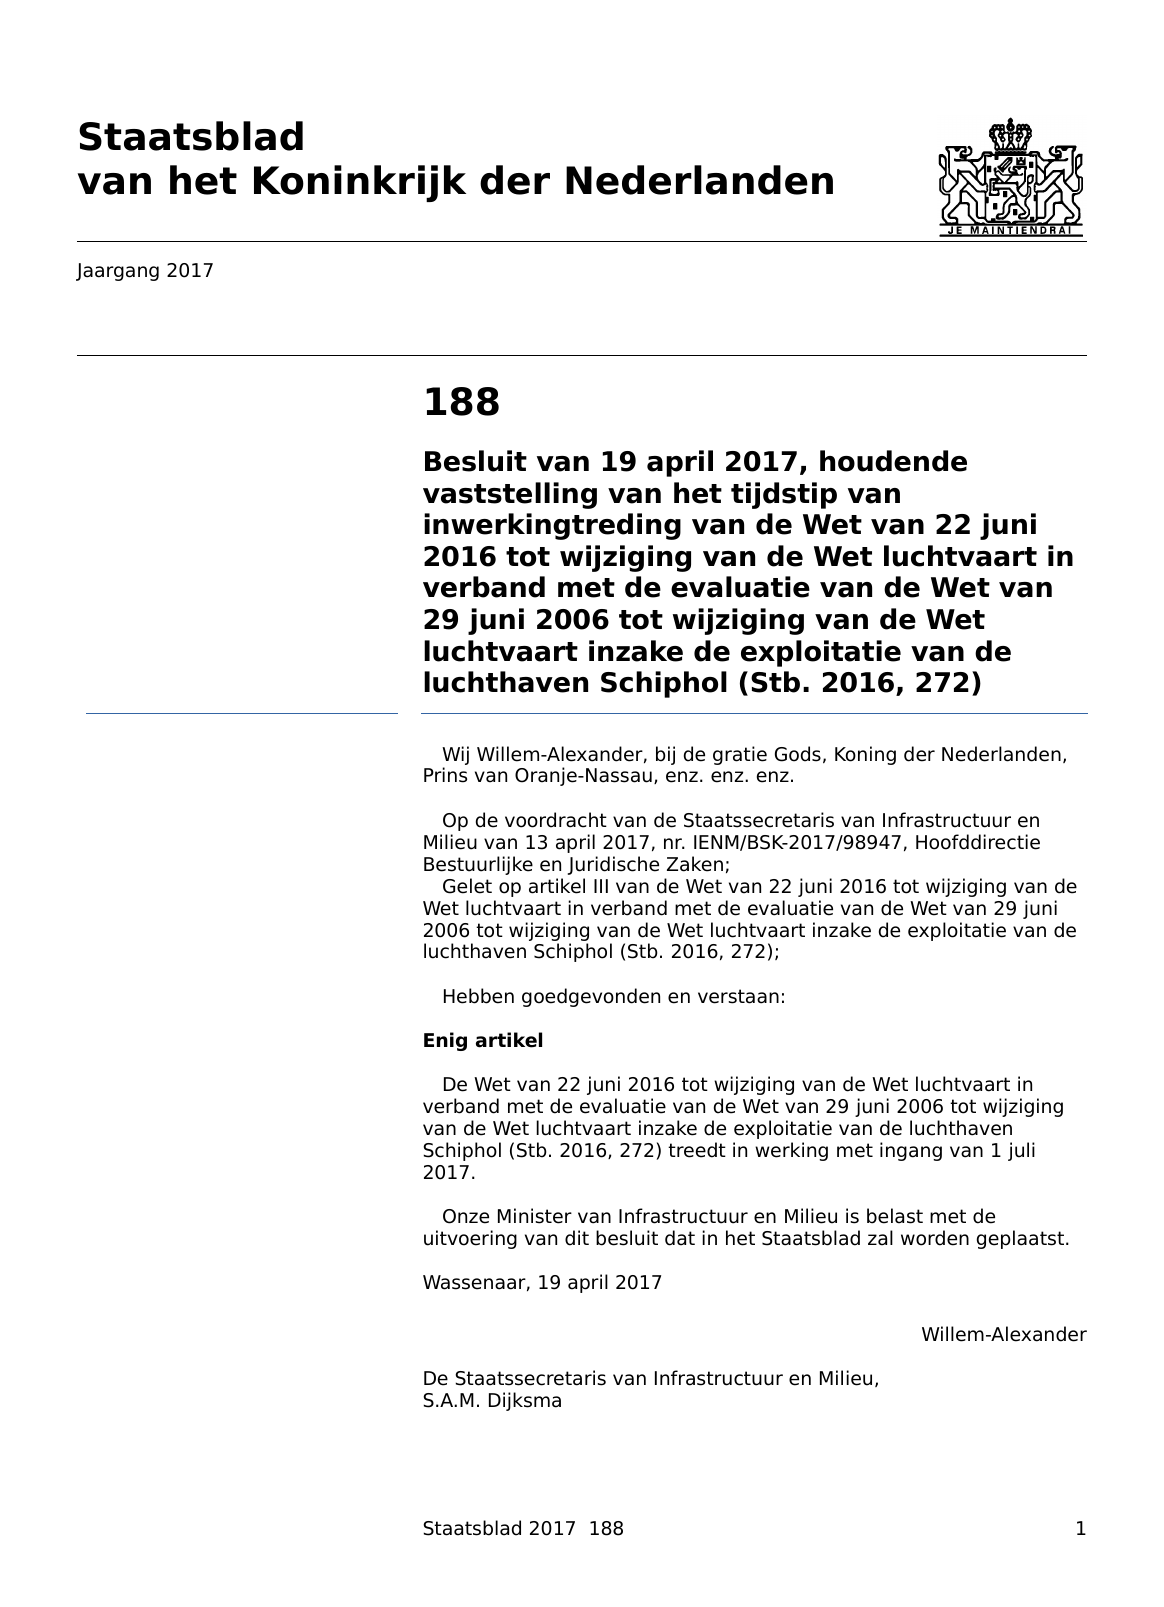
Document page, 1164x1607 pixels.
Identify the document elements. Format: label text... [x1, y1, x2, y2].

text Gelet op artikel III van de Wet van 22 juni 2016 tot wijziging van de Wet luchtvaart in verband met de evaluatie van de Wet van 29 juni 2006 tot wijziging van de Wet luchtvaart inzake de exploitatie van de luchthaven Schiphol (Stb. 2016, 272); [422, 876, 1087, 963]
text Wassenaar, 19 april 2017 [422, 1272, 1087, 1294]
text Wij Willem-Alexander, bij de gratie Gods, Koning der Nederlanden, Prins van Oranje-Nassau, enz. enz. enz. [422, 743, 1087, 787]
text De Wet van 22 juni 2016 tot wijziging van de Wet luchtvaart in verband met de evaluatie van de Wet van 29 juni 2006 tot wijziging van de Wet luchtvaart inzake de exploitatie van de luchthaven Schiphol (Stb. 2016, 272) treedt in werking met ingang van 1 juli 2017. [422, 1074, 1087, 1184]
text De Staatssecretaris van Infrastructuur en Milieu, S.A.M. Dijksma [422, 1368, 1087, 1412]
table_header Staatsblad van het Koninkrijk der Nederlanden [77, 100, 886, 241]
text Onze Minister van Infrastructuur en Milieu is belast met de uitvoering van dit besluit dat in het Staatsblad zal worden geplaatst. [422, 1206, 1087, 1250]
table_cell Jaargang 2017 [77, 242, 1087, 355]
text Willem-Alexander [422, 1324, 1087, 1346]
subtitle 188 [422, 381, 1087, 424]
text Hebben goedgevonden en verstaan: [422, 986, 1087, 1008]
table_header [886, 100, 1087, 241]
subtitle Enig artikel [422, 1030, 1087, 1052]
text Op de voordracht van de Staatssecretaris van Infrastructuur en Milieu van 13 april 2017, nr. IENM/BSK-2017/98947, Hoofddirectie Bestuurlijke en Juridische Zaken; [422, 809, 1087, 876]
picture [936, 115, 1087, 240]
text Besluit van 19 april 2017, houdende vaststelling van het tijdstip van inwerkingtreding van de Wet van 22 juni 2016 tot wijziging van de Wet luchtvaart in verband met de evaluatie van de Wet van 29 juni 2006 tot wijziging van de Wet luchtvaart inzake de exploitatie van de luchthaven Schiphol (Stb. 2016, 272) [422, 447, 1087, 699]
